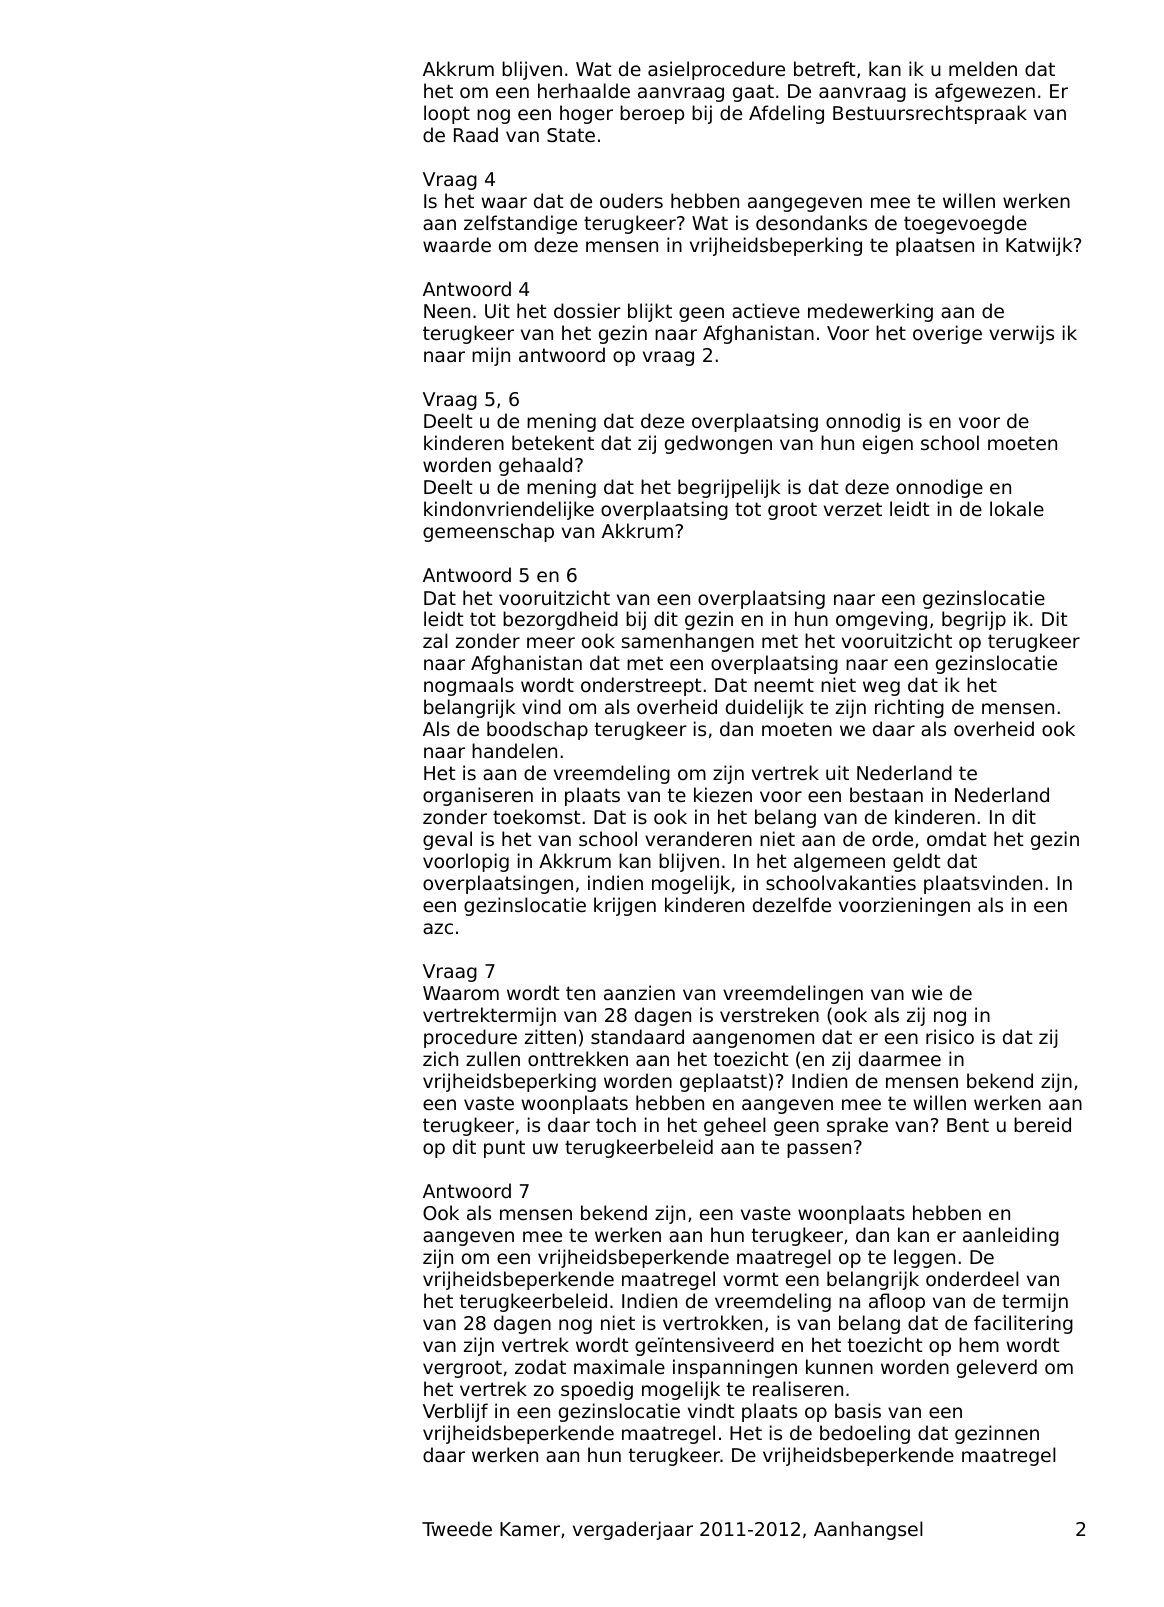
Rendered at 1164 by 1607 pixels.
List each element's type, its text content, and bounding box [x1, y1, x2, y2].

text Deelt u de mening dat deze overplaatsing onnodig is en voor de kinderen betekent dat zij gedwongen van hun eigen school moeten worden gehaald? [422, 411, 1087, 477]
text Is het waar dat de ouders hebben aangegeven mee te willen werken aan zelfstandige terugkeer? Wat is desondanks de toegevoegde waarde om deze mensen in vrijheidsbeperking te plaatsen in Katwijk? [422, 191, 1087, 257]
text Vraag 4 [422, 169, 1087, 191]
text Dat het vooruitzicht van een overplaatsing naar een gezinslocatie leidt tot bezorgdheid bij dit gezin en in hun omgeving, begrijp ik. Dit zal zonder meer ook samenhangen met het vooruitzicht op terugkeer naar Afghanistan dat met een overplaatsing naar een gezinslocatie nogmaals wordt onderstreept. Dat neemt niet weg dat ik het belangrijk vind om als overheid duidelijk te zijn richting de mensen. Als de boodschap terugkeer is, dan moeten we daar als overheid ook naar handelen. [422, 587, 1087, 763]
text Ook als mensen bekend zijn, een vaste woonplaats hebben en aangeven mee te werken aan hun terugkeer, dan kan er aanleiding zijn om een vrijheidsbeperkende maatregel op te leggen. De vrijheidsbeperkende maatregel vormt een belangrijk onderdeel van het terugkeerbeleid. Indien de vreemdeling na afloop van de termijn van 28 dagen nog niet is vertrokken, is van belang dat de facilitering van zijn vertrek wordt geïntensiveerd en het toezicht op hem wordt vergroot, zodat maximale inspanningen kunnen worden geleverd om het vertrek zo spoedig mogelijk te realiseren. [422, 1203, 1087, 1401]
text Antwoord 7 [422, 1181, 1087, 1203]
text Neen. Uit het dossier blijkt geen actieve medewerking aan de terugkeer van het gezin naar Afghanistan. Voor het overige verwijs ik naar mijn antwoord op vraag 2. [422, 301, 1087, 367]
text Het is aan de vreemdeling om zijn vertrek uit Nederland te organiseren in plaats van te kiezen voor een bestaan in Nederland zonder toekomst. Dat is ook in het belang van de kinderen. In dit geval is het van school veranderen niet aan de orde, omdat het gezin voorlopig in Akkrum kan blijven. In het algemeen geldt dat overplaatsingen, indien mogelijk, in schoolvakanties plaatsvinden. In een gezinslocatie krijgen kinderen dezelfde voorzieningen als in een azc. [422, 763, 1087, 939]
text Vraag 5, 6 [422, 389, 1087, 411]
text Verblijf in een gezinslocatie vindt plaats op basis van een vrijheidsbeperkende maatregel. Het is de bedoeling dat gezinnen daar werken aan hun terugkeer. De vrijheidsbeperkende maatregel [422, 1401, 1087, 1467]
text Deelt u de mening dat het begrijpelijk is dat deze onnodige en kindonvriendelijke overplaatsing tot groot verzet leidt in de lokale gemeenschap van Akkrum? [422, 477, 1087, 543]
text Vraag 7 [422, 961, 1087, 983]
text Antwoord 4 [422, 279, 1087, 301]
text Akkrum blijven. Wat de asielprocedure betreft, kan ik u melden dat het om een herhaalde aanvraag gaat. De aanvraag is afgewezen. Er loopt nog een hoger beroep bij de Afdeling Bestuursrechtspraak van de Raad van State. [422, 59, 1087, 147]
text Antwoord 5 en 6 [422, 565, 1087, 587]
text Waarom wordt ten aanzien van vreemdelingen van wie de vertrektermijn van 28 dagen is verstreken (ook als zij nog in procedure zitten) standaard aangenomen dat er een risico is dat zij zich zullen onttrekken aan het toezicht (en zij daarmee in vrijheidsbeperking worden geplaatst)? Indien de mensen bekend zijn, een vaste woonplaats hebben en aangeven mee te willen werken aan terugkeer, is daar toch in het geheel geen sprake van? Bent u bereid op dit punt uw terugkeerbeleid aan te passen? [422, 983, 1087, 1159]
